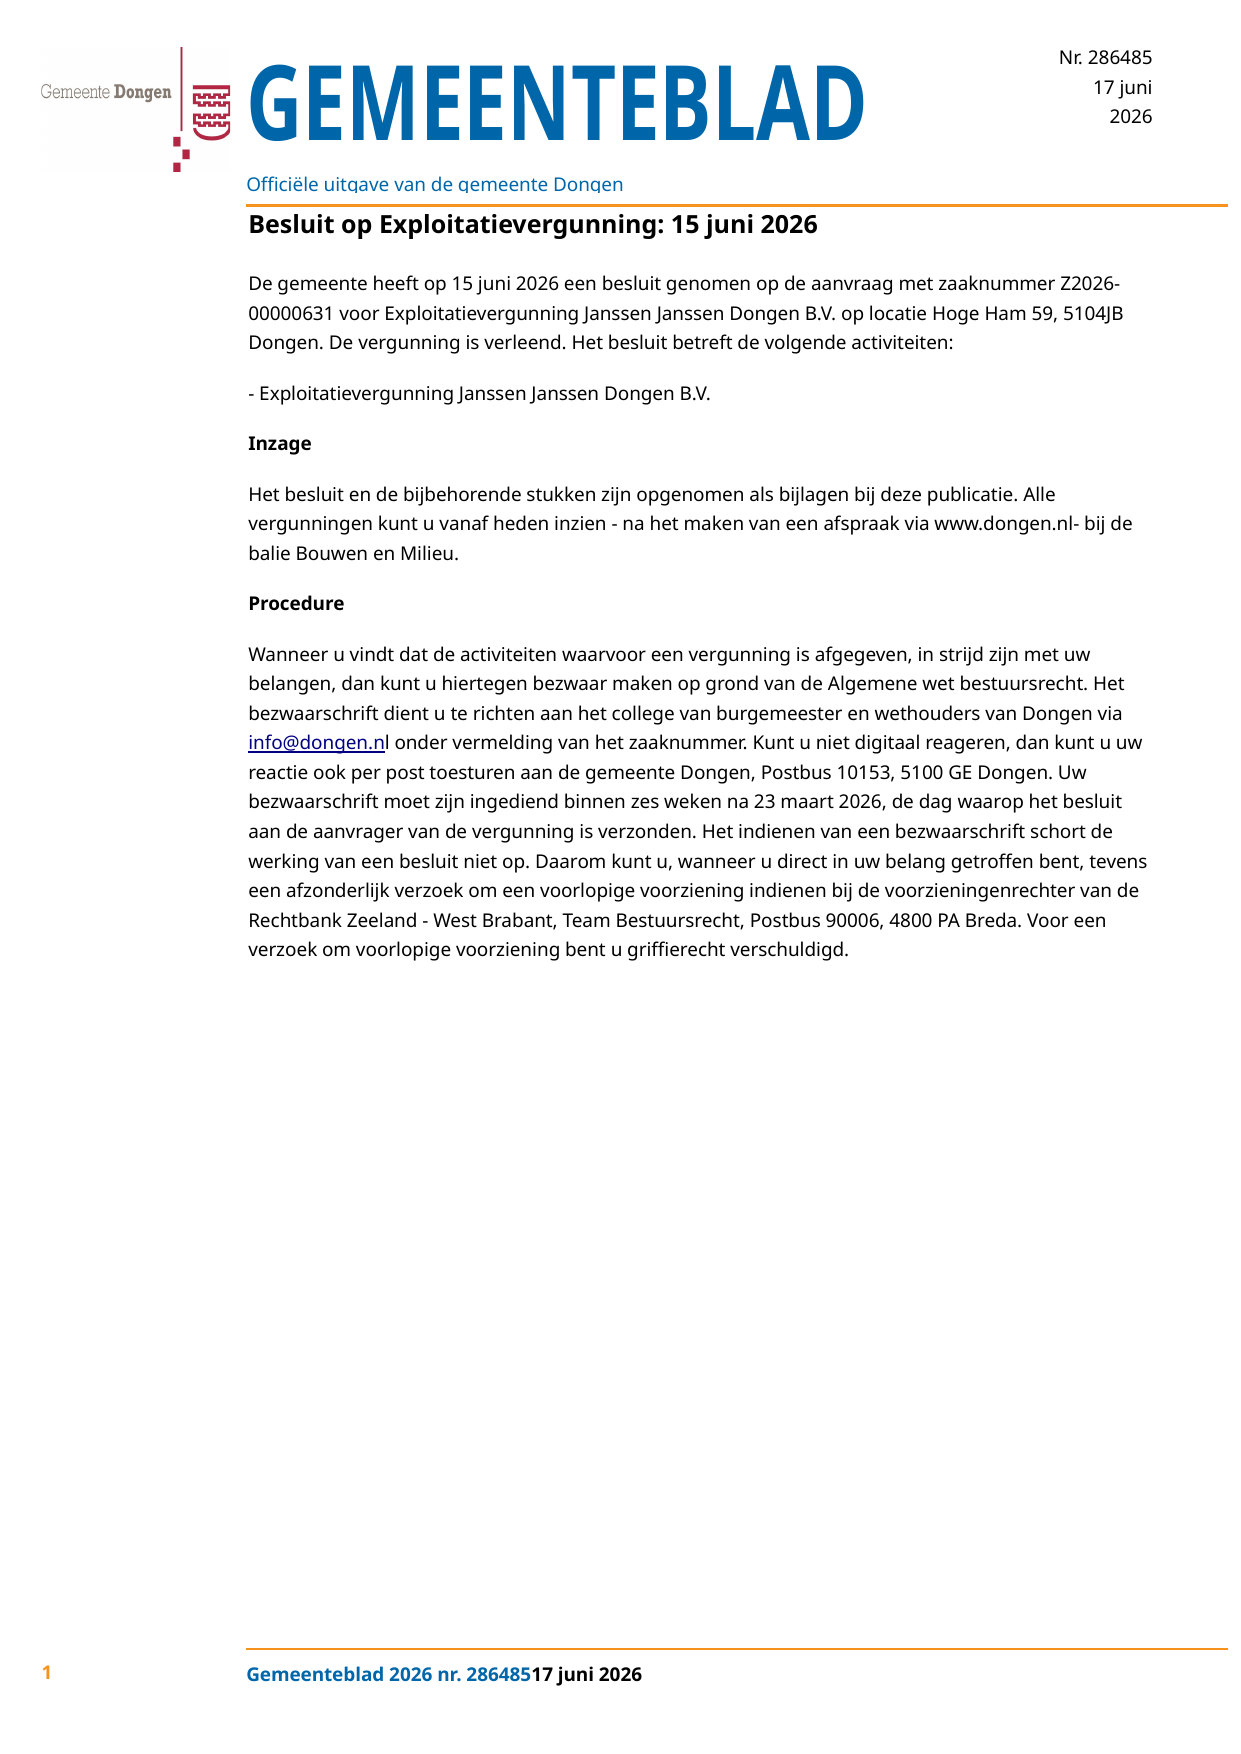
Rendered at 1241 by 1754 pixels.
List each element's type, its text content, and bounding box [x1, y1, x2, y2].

text De gemeente heeft op 15 juni 2026 een besluit genomen op de aanvraag met zaaknummer Z2026-00000631 voor Exploitatievergunning Janssen Janssen Dongen B.V. op locatie Hoge Ham 59, 5104JB Dongen. De vergunning is verleend. Het besluit betreft de volgende activiteiten: [248, 270, 1152, 355]
text - Exploitatievergunning Janssen Janssen Dongen B.V. [248, 380, 1152, 406]
text Procedure [248, 590, 1152, 616]
picture [41, 47, 231, 172]
text Inzage [248, 430, 1152, 456]
text Het besluit en de bijbehorende stukken zijn opgenomen als bijlagen bij deze publicatie. Alle vergunningen kunt u vanaf heden inzien - na het maken van een afspraak via www.dongen.nl- bij de balie Bouwen en Milieu. [248, 481, 1152, 566]
text Wanneer u vindt dat de activiteiten waarvoor een vergunning is afgegeven, in strijd zijn met uw belangen, dan kunt u hiertegen bezwaar maken op grond van de Algemene wet bestuursrecht. Het bezwaarschrift dient u te richten aan het college van burgemeester en wethouders van Dongen via info@dongen.nl onder vermelding van het zaaknummer. Kunt u niet digitaal reageren, dan kunt u uw reactie ook per post toesturen aan de gemeente Dongen, Postbus 10153, 5100 GE Dongen. Uw bezwaarschrift moet zijn ingediend binnen zes weken na 23 maart 2026, de dag waarop het besluit aan de aanvrager van de vergunning is verzonden. Het indienen van een bezwaarschrift schort de werking van een besluit niet op. Daarom kunt u, wanneer u direct in uw belang getroffen bent, tevens een afzonderlijk verzoek om een voorlopige voorziening indienen bij de voorzieningenrechter van de Rechtbank Zeeland - West Brabant, Team Bestuursrecht, Postbus 90006, 4800 PA Breda. Voor een verzoek om voorlopige voorziening bent u griffierecht verschuldigd. [248, 641, 1152, 962]
text Besluit op Exploitatievergunning: 15 juni 2026 [248, 207, 1152, 241]
